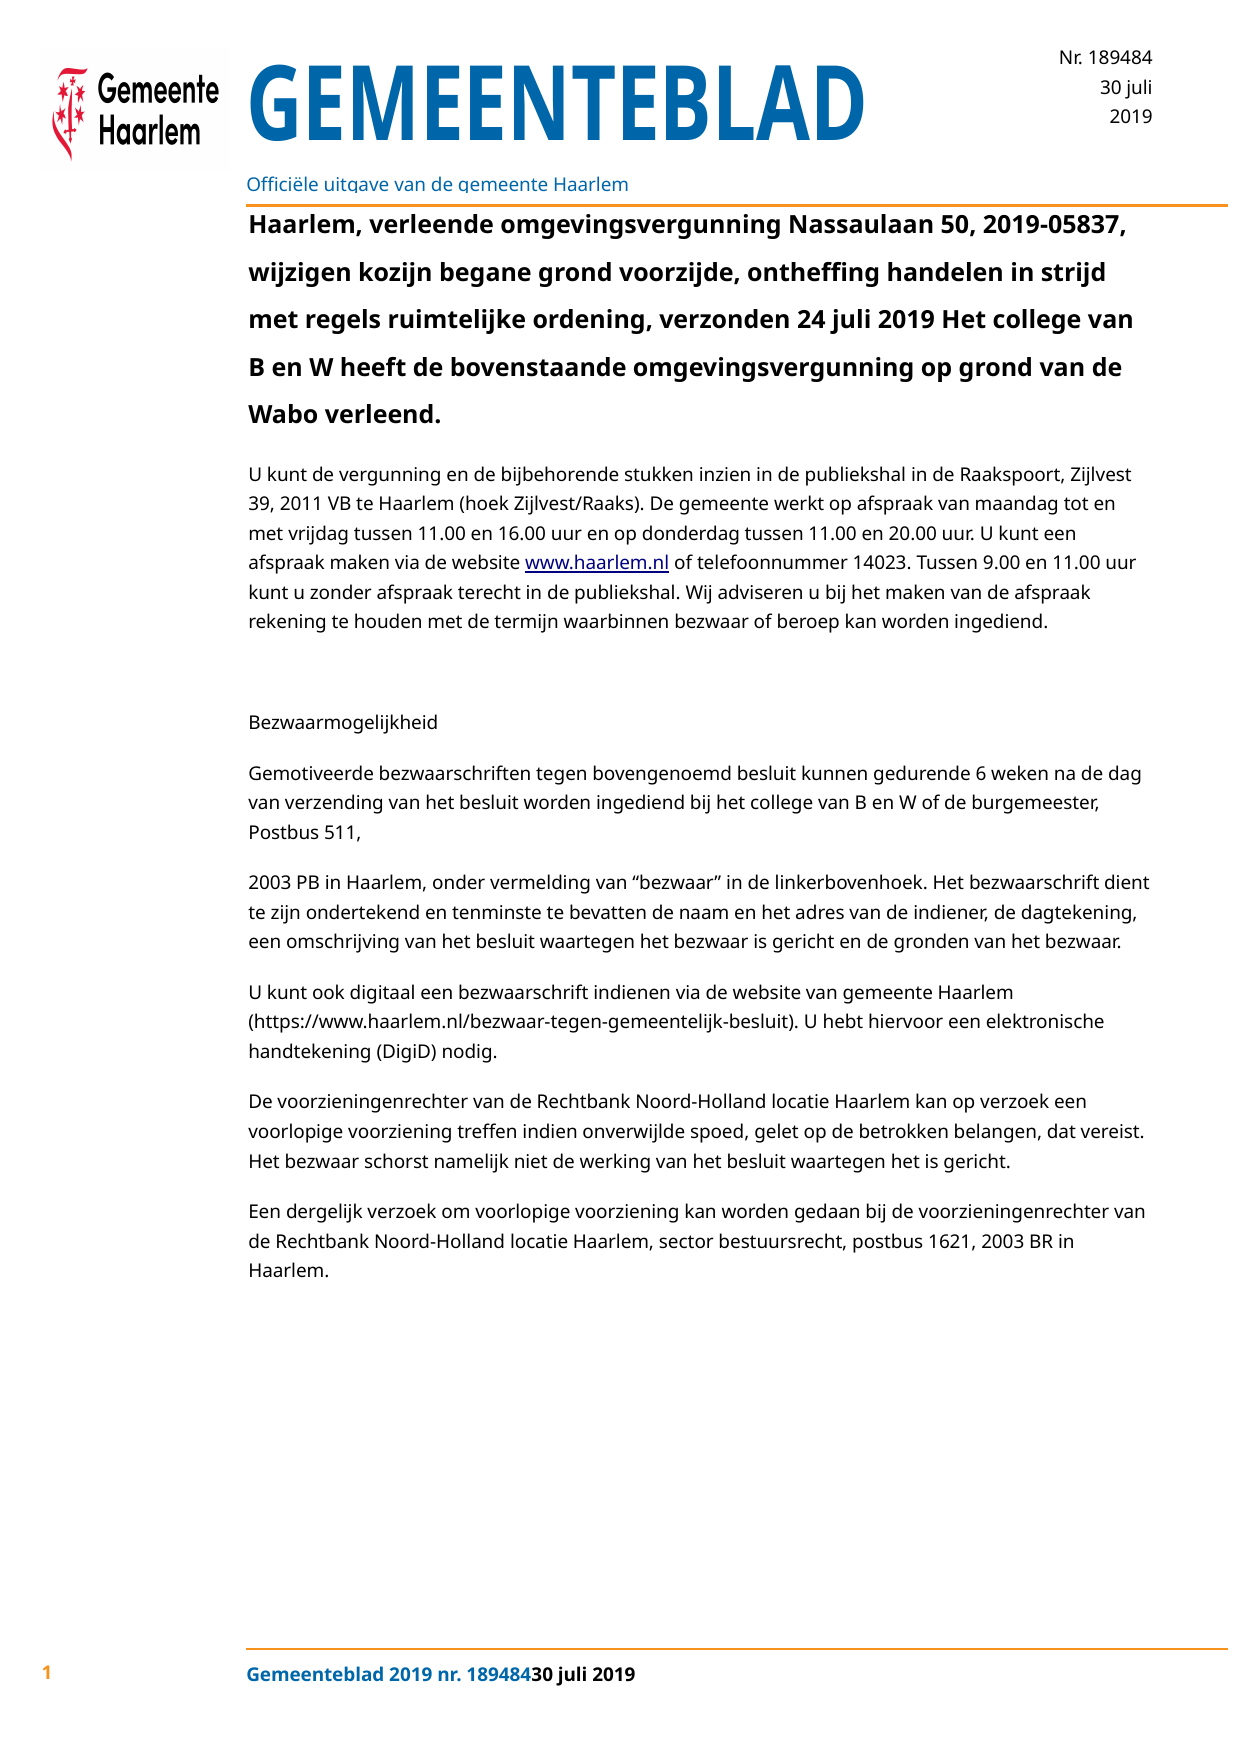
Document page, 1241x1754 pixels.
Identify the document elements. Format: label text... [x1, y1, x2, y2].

text Gemotiveerde bezwaarschriften tegen bovengenoemd besluit kunnen gedurende 6 weken na de dag van verzending van het besluit worden ingediend bij het college van B en W of de burgemeester, Postbus 511, [248, 760, 1152, 845]
text De voorzieningenrechter van de Rechtbank Noord-Holland locatie Haarlem kan op verzoek een voorlopige voorziening treffen indien onverwijlde spoed, gelet op de betrokken belangen, dat vereist. Het bezwaar schorst namelijk niet de werking van het besluit waartegen het is gericht. [248, 1089, 1152, 1173]
text Een dergelijk verzoek om voorlopige voorziening kan worden gedaan bij de voorzieningenrechter van de Rechtbank Noord-Holland locatie Haarlem, sector bestuursrecht, postbus 1621, 2003 BR in Haarlem. [248, 1198, 1152, 1283]
text U kunt de vergunning en de bijbehorende stukken inzien in de publiekshal in de Raakspoort, Zijlvest 39, 2011 VB te Haarlem (hoek Zijlvest/Raaks). De gemeente werkt op afspraak van maandag tot en met vrijdag tussen 11.00 en 16.00 uur en op donderdag tussen 11.00 en 20.00 uur. U kunt een afspraak maken via de website www.haarlem.nl of telefoonnummer 14023. Tussen 9.00 en 11.00 uur kunt u zonder afspraak terecht in de publiekshal. Wij adviseren u bij het maken van de afspraak rekening te houden met de termijn waarbinnen bezwaar of beroep kan worden ingediend. [248, 461, 1152, 634]
text U kunt ook digitaal een bezwaarschrift indienen via de website van gemeente Haarlem (https://www.haarlem.nl/bezwaar-tegen-gemeentelijk-besluit). U hebt hiervoor een elektronische handtekening (DigiD) nodig. [248, 979, 1152, 1064]
text Bezwaarmogelijkheid [248, 709, 1152, 735]
text 2003 PB in Haarlem, onder vermelding van “bezwaar” in de linkerbovenhoek. Het bezwaarschrift dient te zijn ondertekend en tenminste te bevatten de naam en het adres van de indiener, de dagtekening, een omschrijving van het besluit waartegen het bezwaar is gericht en de gronden van het bezwaar. [248, 869, 1152, 954]
text Haarlem, verleende omgevingsvergunning Nassaulaan 50, 2019-05837, wijzigen kozijn begane grond voorzijde, ontheffing handelen in strijd met regels ruimtelijke ordening, verzonden 24 juli 2019 Het college van B en W heeft de bovenstaande omgevingsvergunning op grond van de Wabo verleend. [248, 207, 1152, 431]
picture [41, 47, 231, 172]
